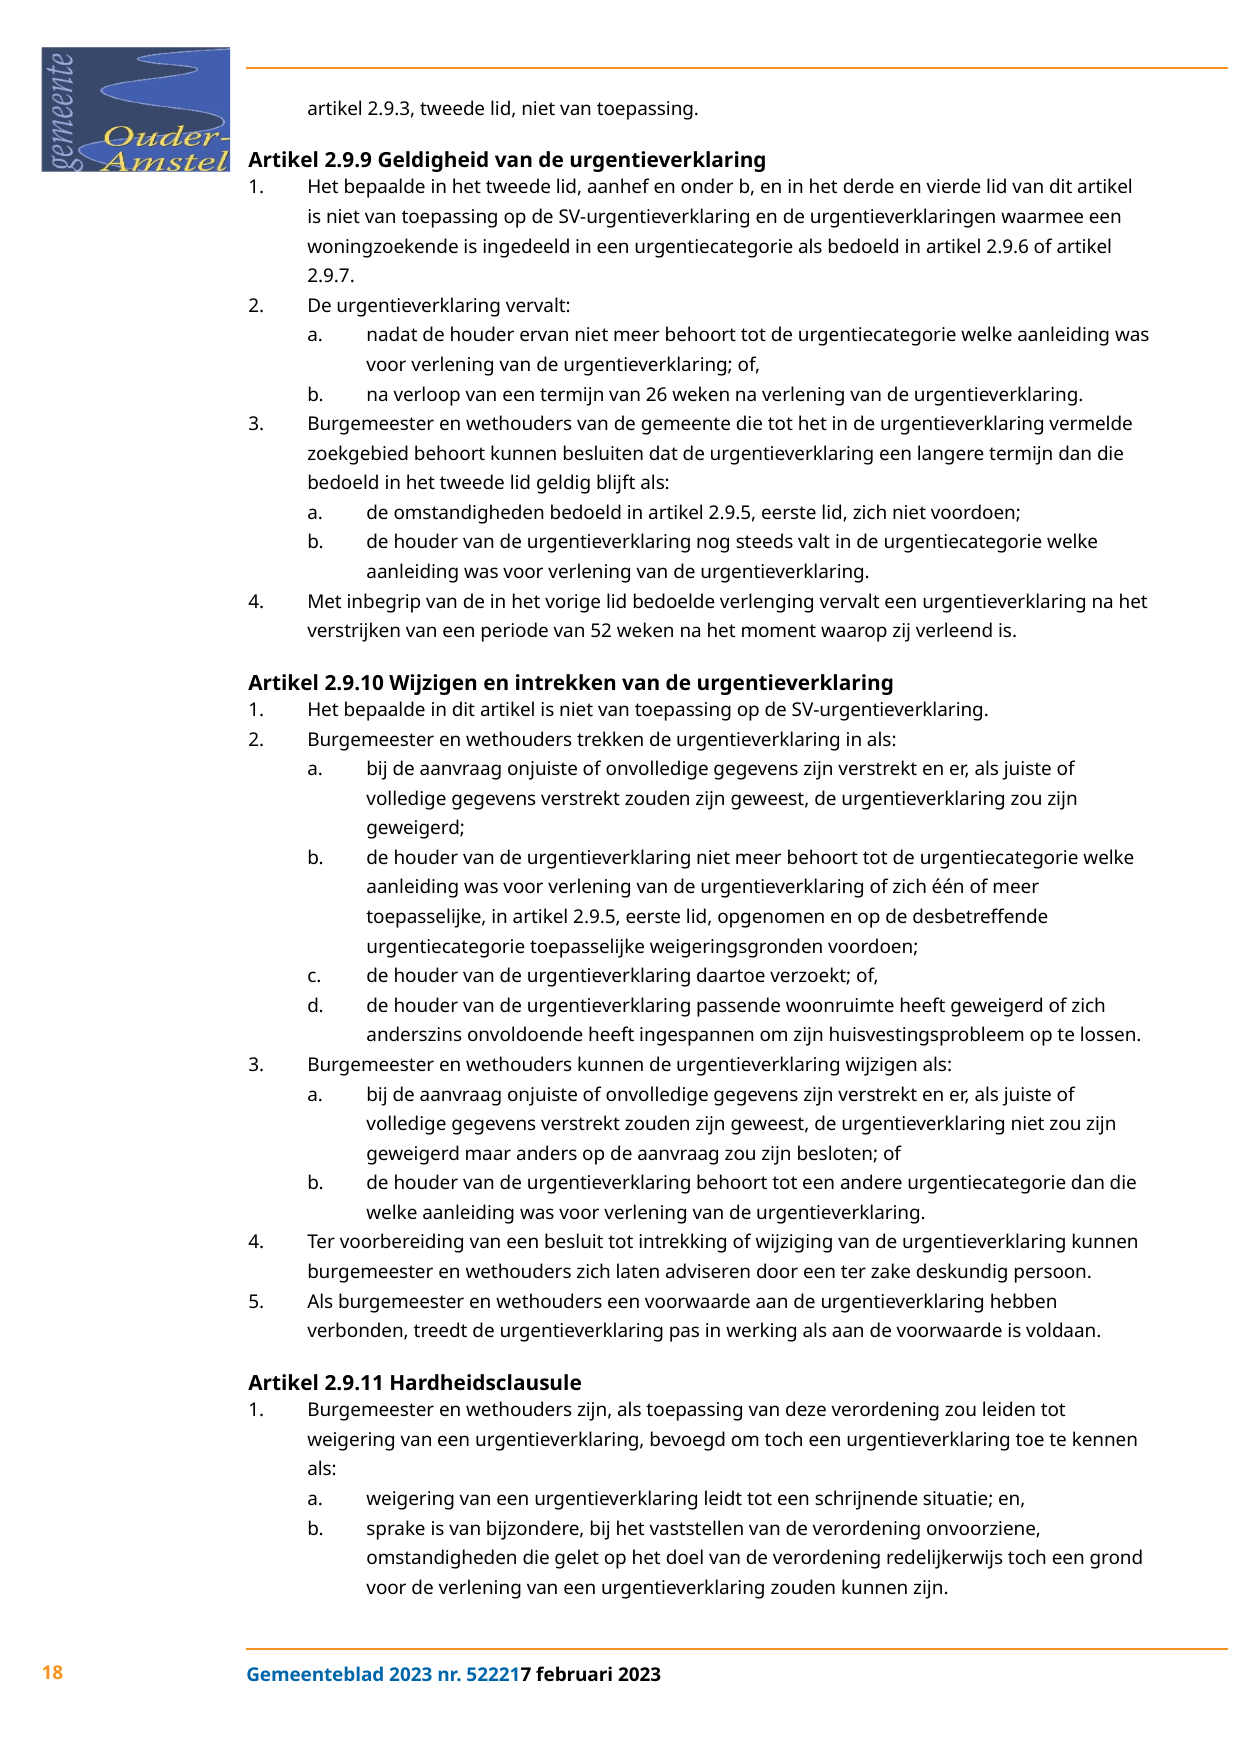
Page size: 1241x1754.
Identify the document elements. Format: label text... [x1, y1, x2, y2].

list bij de aanvraag onjuiste of onvolledige gegevens zijn verstrekt en er, als juiste of volledige gegevens verstrekt zouden zijn geweest, de urgentieverklaring niet zou zijn geweigerd maar anders op de aanvraag zou zijn besloten; of [307, 1081, 1152, 1166]
list nadat de houder ervan niet meer behoort tot de urgentiecategorie welke aanleiding was voor verlening van de urgentieverklaring; of, [307, 322, 1152, 377]
list Burgemeester en wethouders kunnen de urgentieverklaring wijzigen als: [248, 1051, 1152, 1077]
list na verloop van een termijn van 26 weken na verlening van de urgentieverklaring. [307, 381, 1152, 406]
list de houder van de urgentieverklaring behoort tot een andere urgentiecategorie dan die welke aanleiding was voor verlening van de urgentieverklaring. [307, 1169, 1152, 1225]
list Met inbegrip van de in het vorige lid bedoelde verlenging vervalt een urgentieverklaring na het verstrijken van een periode van 52 weken na het moment waarop zij verleend is. [248, 588, 1152, 643]
picture [41, 47, 231, 172]
list Ter voorbereiding van een besluit tot intrekking of wijziging van de urgentieverklaring kunnen burgemeester en wethouders zich laten adviseren door een ter zake deskundig persoon. [248, 1229, 1152, 1284]
list weigering van een urgentieverklaring leidt tot een schrijnende situatie; en, [307, 1485, 1152, 1511]
list sprake is van bijzondere, bij het vaststellen van de verordening onvoorziene, omstandigheden die gelet op het doel van de verordening redelijkerwijs toch een grond voor de verlening van een urgentieverklaring zouden kunnen zijn. [307, 1515, 1152, 1599]
text Artikel 2.9.11 Hardheidsclausule [248, 1368, 1152, 1396]
list Als burgemeester en wethouders een voorwaarde aan de urgentieverklaring hebben verbonden, treedt de urgentieverklaring pas in werking als aan de voorwaarde is voldaan. [248, 1288, 1152, 1343]
list de omstandigheden bedoeld in artikel 2.9.5, eerste lid, zich niet voordoen; [307, 499, 1152, 525]
list Burgemeester en wethouders zijn, als toepassing van deze verordening zou leiden tot weigering van een urgentieverklaring, bevoegd om toch een urgentieverklaring toe te kennen als: [248, 1396, 1152, 1481]
list de houder van de urgentieverklaring nog steeds valt in de urgentiecategorie welke aanleiding was voor verlening van de urgentieverklaring. [307, 529, 1152, 584]
text Artikel 2.9.9 Geldigheid van de urgentieverklaring [248, 145, 1152, 174]
list bij de aanvraag onjuiste of onvolledige gegevens zijn verstrekt en er, als juiste of volledige gegevens verstrekt zouden zijn geweest, de urgentieverklaring zou zijn geweigerd; [307, 755, 1152, 840]
list Burgemeester en wethouders trekken de urgentieverklaring in als: [248, 726, 1152, 752]
list de houder van de urgentieverklaring passende woonruimte heeft geweigerd of zich anderszins onvoldoende heeft ingespannen om zijn huisvestingsprobleem op te lossen. [307, 992, 1152, 1047]
list de houder van de urgentieverklaring niet meer behoort tot de urgentiecategorie welke aanleiding was voor verlening van de urgentieverklaring of zich één of meer toepasselijke, in artikel 2.9.5, eerste lid, opgenomen en op de desbetreffende urgentiecategorie toepasselijke weigeringsgronden voordoen; [307, 844, 1152, 959]
list Burgemeester en wethouders van de gemeente die tot het in de urgentieverklaring vermelde zoekgebied behoort kunnen besluiten dat de urgentieverklaring een langere termijn dan die bedoeld in het tweede lid geldig blijft als: [248, 410, 1152, 495]
list De urgentieverklaring vervalt: [248, 292, 1152, 318]
list Het bepaalde in dit artikel is niet van toepassing op de SV-urgentieverklaring. [248, 696, 1152, 722]
list de houder van de urgentieverklaring daartoe verzoekt; of, [307, 962, 1152, 988]
text Artikel 2.9.10 Wijzigen en intrekken van de urgentieverklaring [248, 668, 1152, 696]
list artikel 2.9.3, tweede lid, niet van toepassing. [248, 95, 1152, 121]
list Het bepaalde in het tweede lid, aanhef en onder b, en in het derde en vierde lid van dit artikel is niet van toepassing op de SV-urgentieverklaring en de urgentieverklaringen waarmee een woningzoekende is ingedeeld in een urgentiecategorie als bedoeld in artikel 2.9.6 of artikel 2.9.7. [248, 174, 1152, 288]
